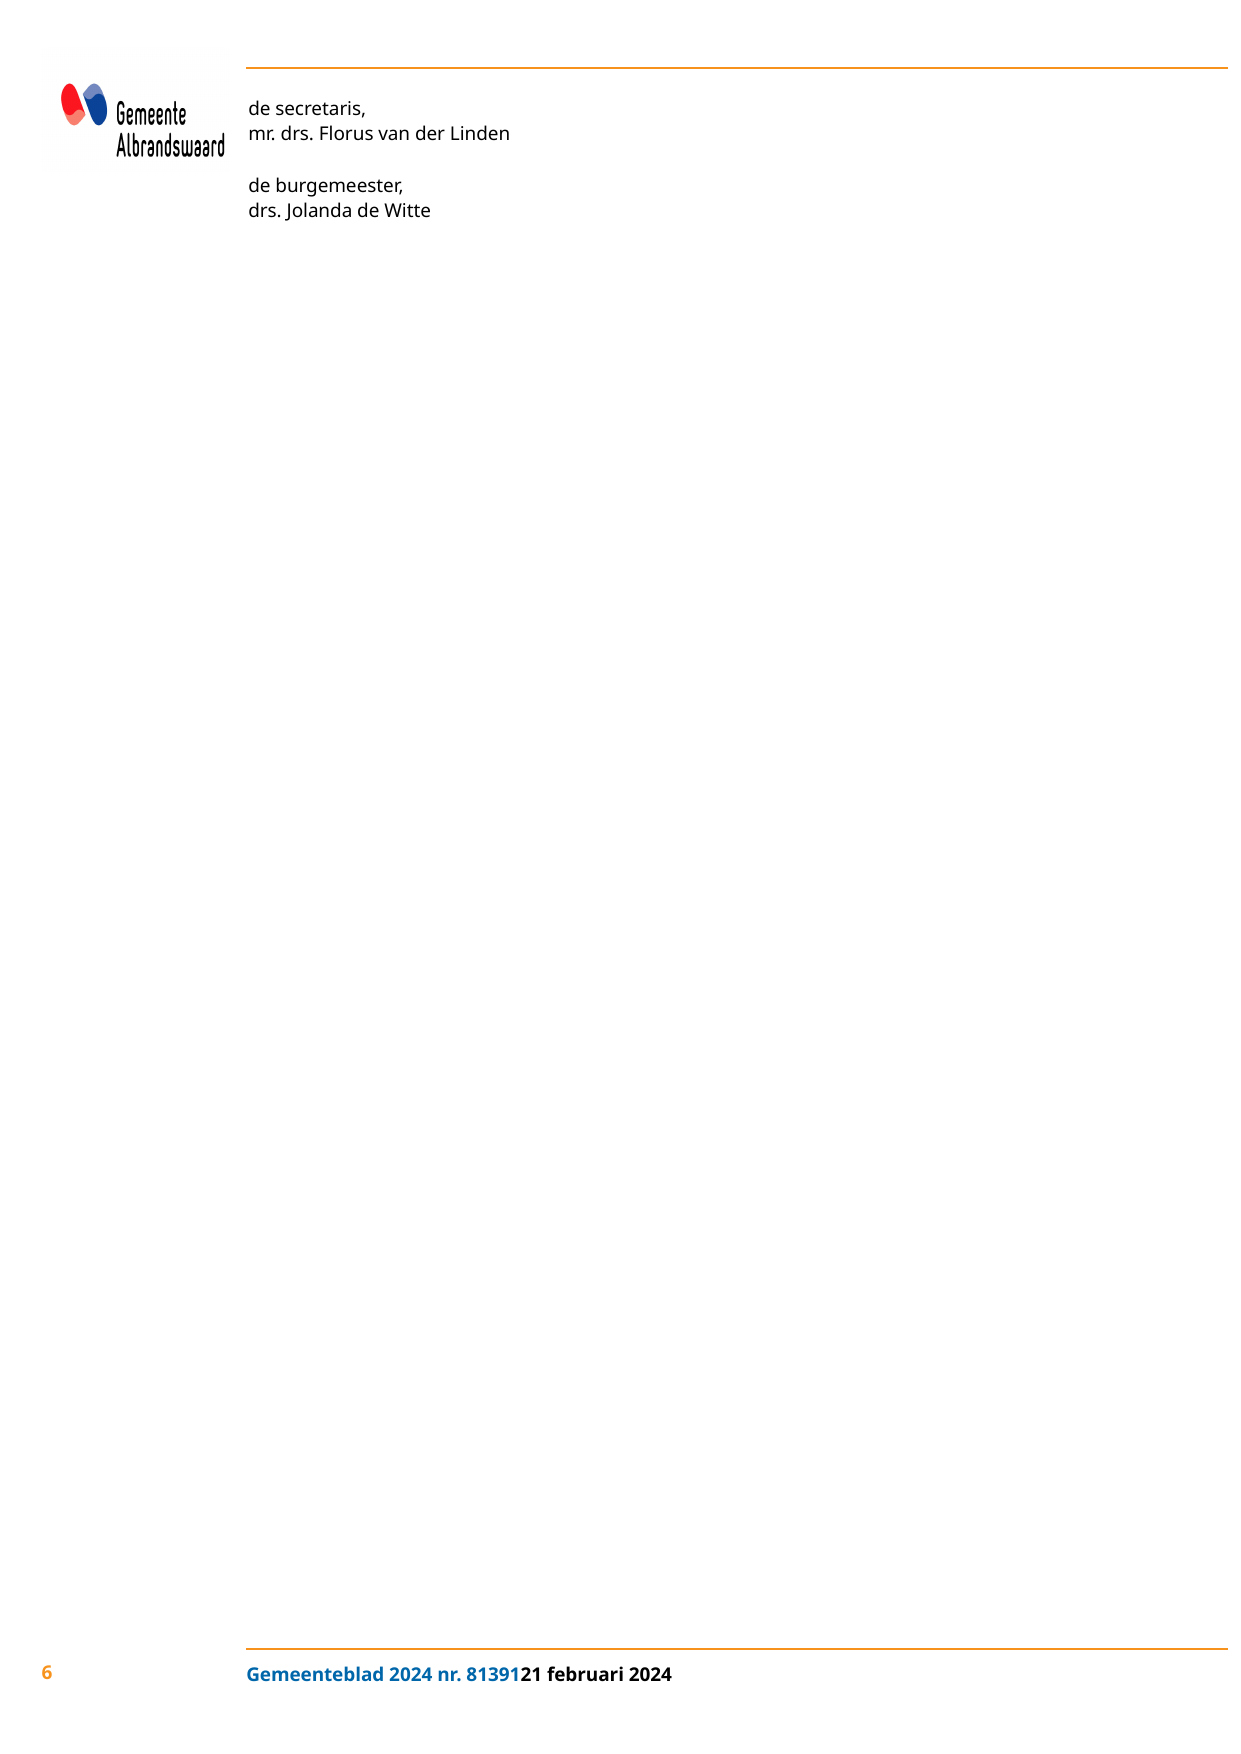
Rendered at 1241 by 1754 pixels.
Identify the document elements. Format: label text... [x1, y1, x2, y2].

text de burgemeester, [248, 172, 1152, 198]
text de secretaris, [248, 95, 1152, 121]
text mr. drs. Florus van der Linden [248, 121, 1152, 146]
text drs. Jolanda de Witte [248, 198, 1152, 223]
picture [41, 47, 231, 172]
